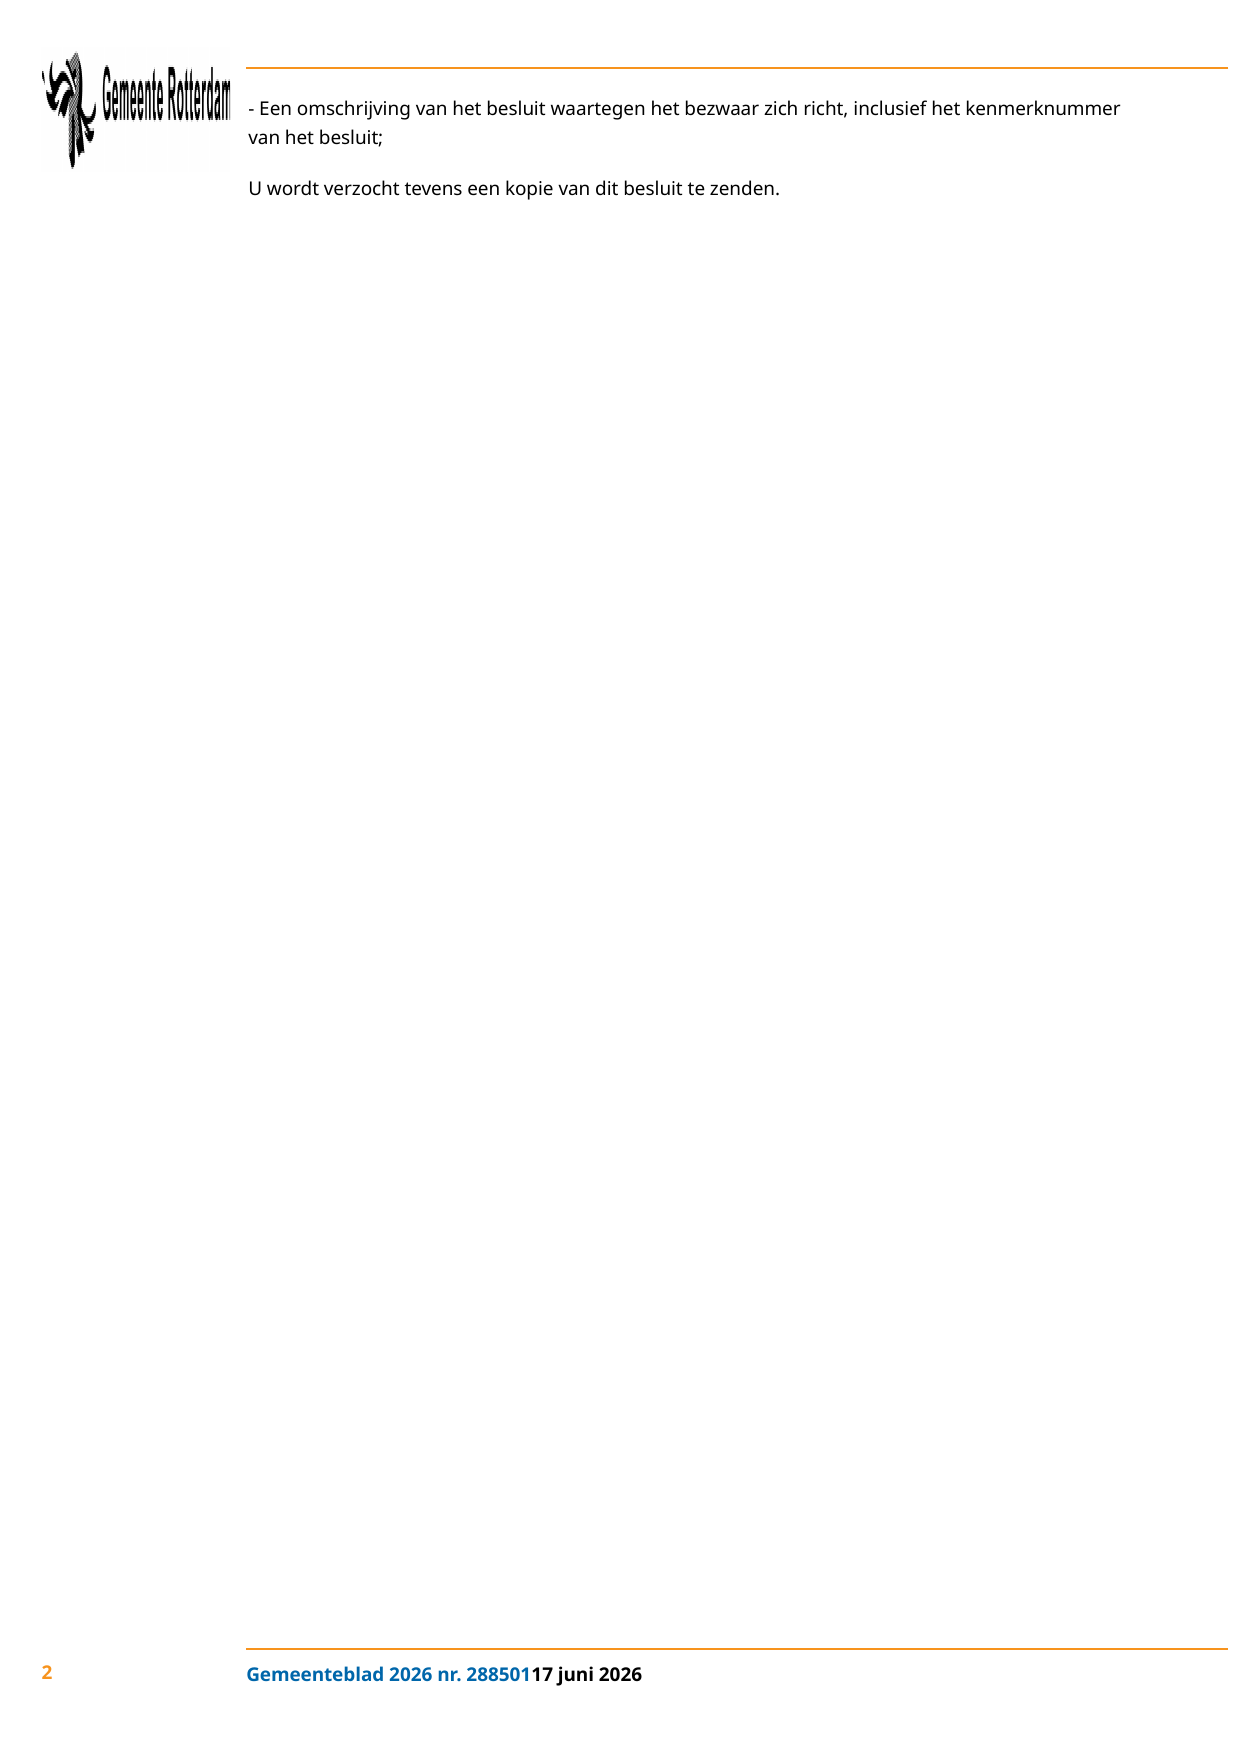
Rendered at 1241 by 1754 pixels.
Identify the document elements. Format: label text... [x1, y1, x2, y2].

text - Een omschrijving van het besluit waartegen het bezwaar zich richt, inclusief het kenmerknummer van het besluit; [248, 95, 1152, 150]
text U wordt verzocht tevens een kopie van dit besluit te zenden. [248, 175, 1152, 201]
picture [41, 47, 231, 172]
